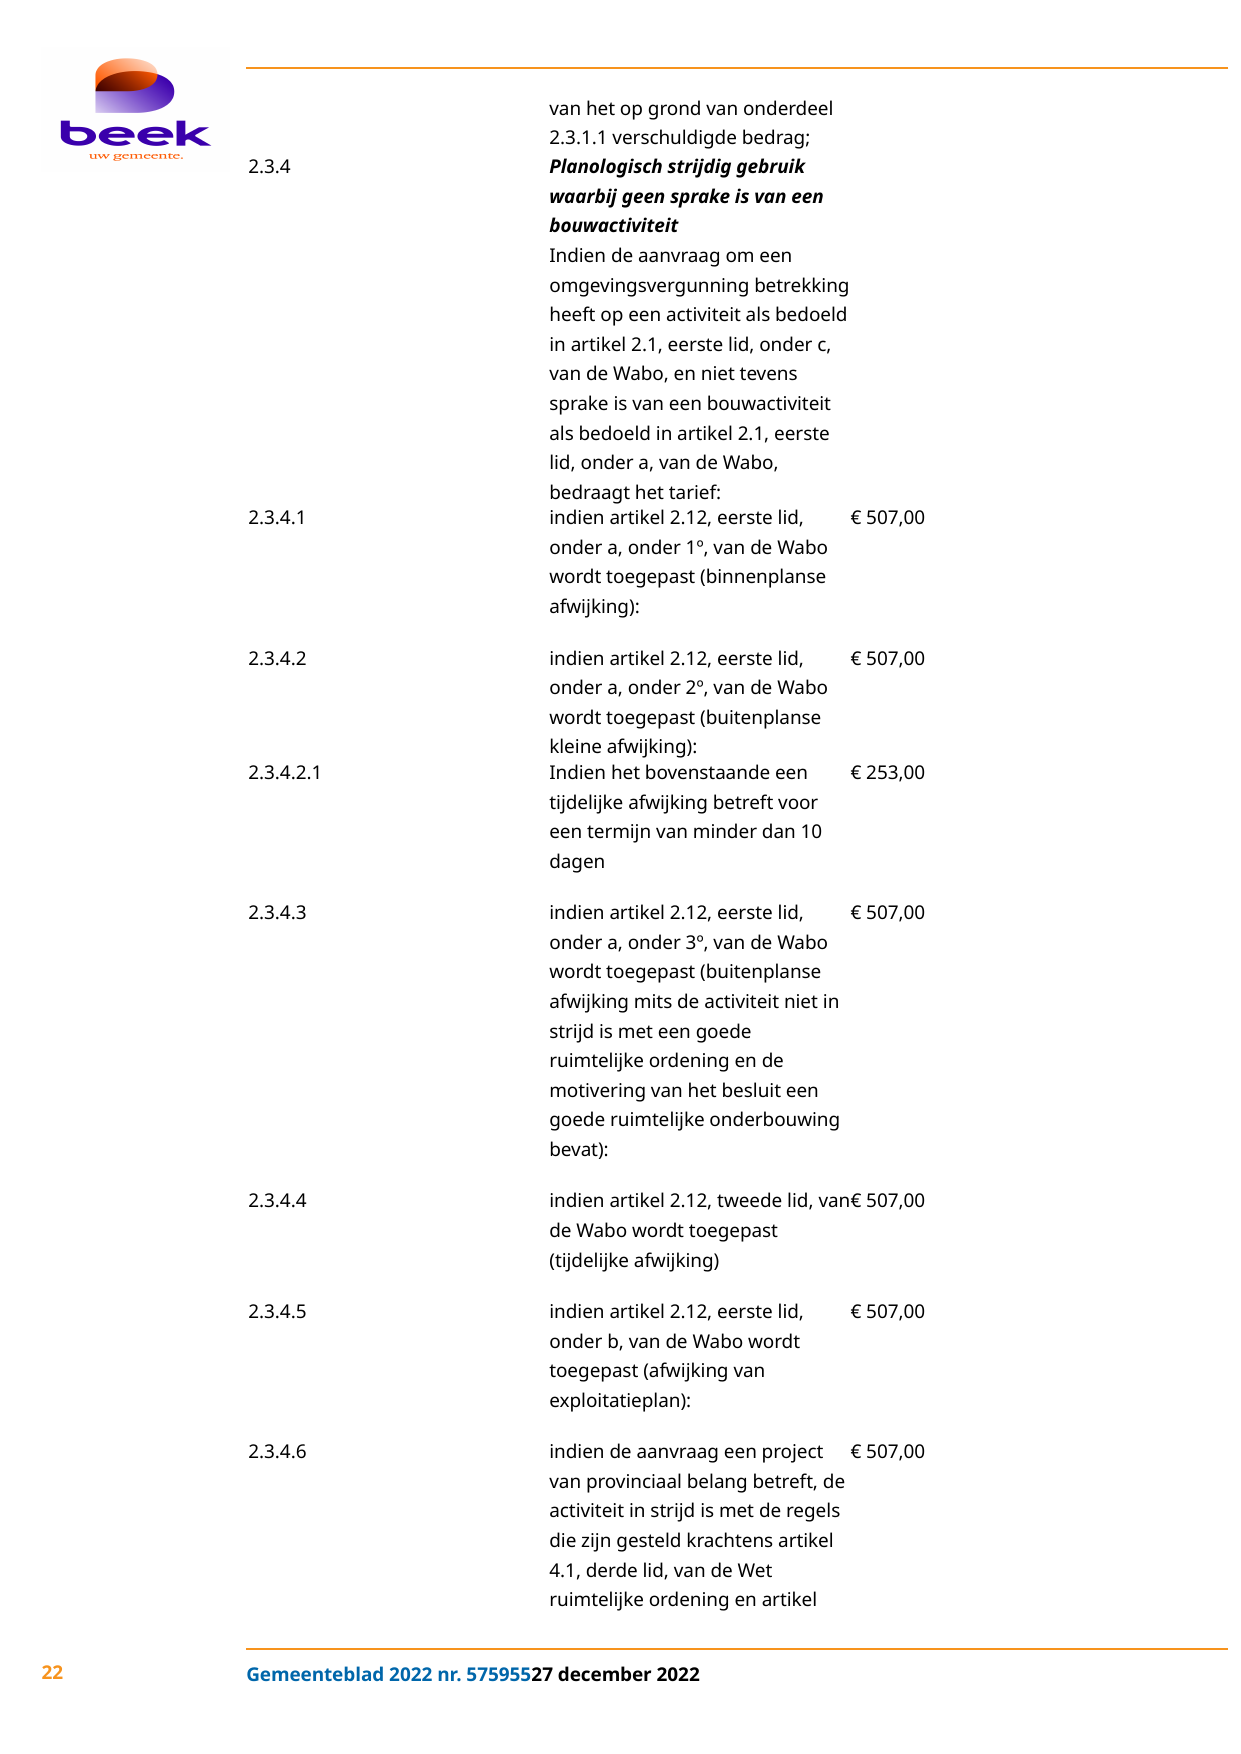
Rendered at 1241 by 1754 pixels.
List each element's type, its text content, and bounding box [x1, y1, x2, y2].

table_cell [549, 1413, 850, 1438]
table_header [850, 154, 1152, 504]
table_cell [248, 619, 549, 645]
table_cell € 507,00 [850, 1298, 1152, 1413]
table_cell [549, 619, 850, 645]
table_cell [248, 1162, 549, 1188]
table_cell € 507,00 [850, 900, 1152, 1162]
table_cell [248, 874, 549, 899]
table_cell 2.3.4.6 [248, 1439, 549, 1612]
table_header Planologisch strijdig gebruik waarbij geen sprake is van een bouwactiviteit Indien de aanvraag om een omgevingsvergunning betrekking heeft op een activiteit als bedoeld in artikel 2.1, eerste lid, onder c, van de Wabo, en niet tevens sprake is van een bouwactiviteit als bedoeld in artikel 2.1, eerste lid, onder a, van de Wabo, bedraagt het tarief: [549, 154, 850, 504]
table_cell [549, 1162, 850, 1188]
table_cell 2.3.4.2.1 [248, 759, 549, 874]
table_cell [248, 1273, 549, 1298]
table_cell [549, 1273, 850, 1298]
table_cell van het op grond van onderdeel 2.3.1.1 verschuldigde bedrag; [549, 95, 850, 150]
table_cell [850, 1162, 1152, 1188]
table_cell Indien het bovenstaande een tijdelijke afwijking betreft voor een termijn van minder dan 10 dagen [549, 759, 850, 874]
table_cell € 507,00 [850, 1439, 1152, 1612]
table_header 2.3.4 [248, 154, 549, 504]
table_cell € 507,00 [850, 645, 1152, 759]
table_cell [549, 874, 850, 899]
table_cell [248, 95, 549, 150]
table_cell € 507,00 [850, 1188, 1152, 1272]
table_cell € 253,00 [850, 759, 1152, 874]
table_cell indien artikel 2.12, eerste lid, onder b, van de Wabo wordt toegepast (afwijking van exploitatieplan): [549, 1298, 850, 1413]
table_cell [850, 1413, 1152, 1438]
table_cell € 507,00 [850, 505, 1152, 619]
table_cell [248, 1413, 549, 1438]
table_cell indien artikel 2.12, eerste lid, onder a, onder 2º, van de Wabo wordt toegepast (buitenplanse kleine afwijking): [549, 645, 850, 759]
table_cell 2.3.4.4 [248, 1188, 549, 1272]
table_cell indien artikel 2.12, tweede lid, van de Wabo wordt toegepast (tijdelijke afwijking) [549, 1188, 850, 1272]
table_cell indien de aanvraag een project van provinciaal belang betreft, de activiteit in strijd is met de regels die zijn gesteld krachtens artikel 4.1, derde lid, van de Wet ruimtelijke ordening en artikel [549, 1439, 850, 1612]
table_cell 2.3.4.3 [248, 900, 549, 1162]
table_cell [850, 874, 1152, 899]
picture [41, 47, 231, 172]
table_cell 2.3.4.2 [248, 645, 549, 759]
table_cell [850, 95, 1152, 150]
table_cell 2.3.4.5 [248, 1298, 549, 1413]
table_cell 2.3.4.1 [248, 505, 549, 619]
table_cell [850, 1273, 1152, 1298]
table_cell [850, 619, 1152, 645]
table_cell indien artikel 2.12, eerste lid, onder a, onder 1º, van de Wabo wordt toegepast (binnenplanse afwijking): [549, 505, 850, 619]
table_cell indien artikel 2.12, eerste lid, onder a, onder 3º, van de Wabo wordt toegepast (buitenplanse afwijking mits de activiteit niet in strijd is met een goede ruimtelijke ordening en de motivering van het besluit een goede ruimtelijke onderbouwing bevat): [549, 900, 850, 1162]
